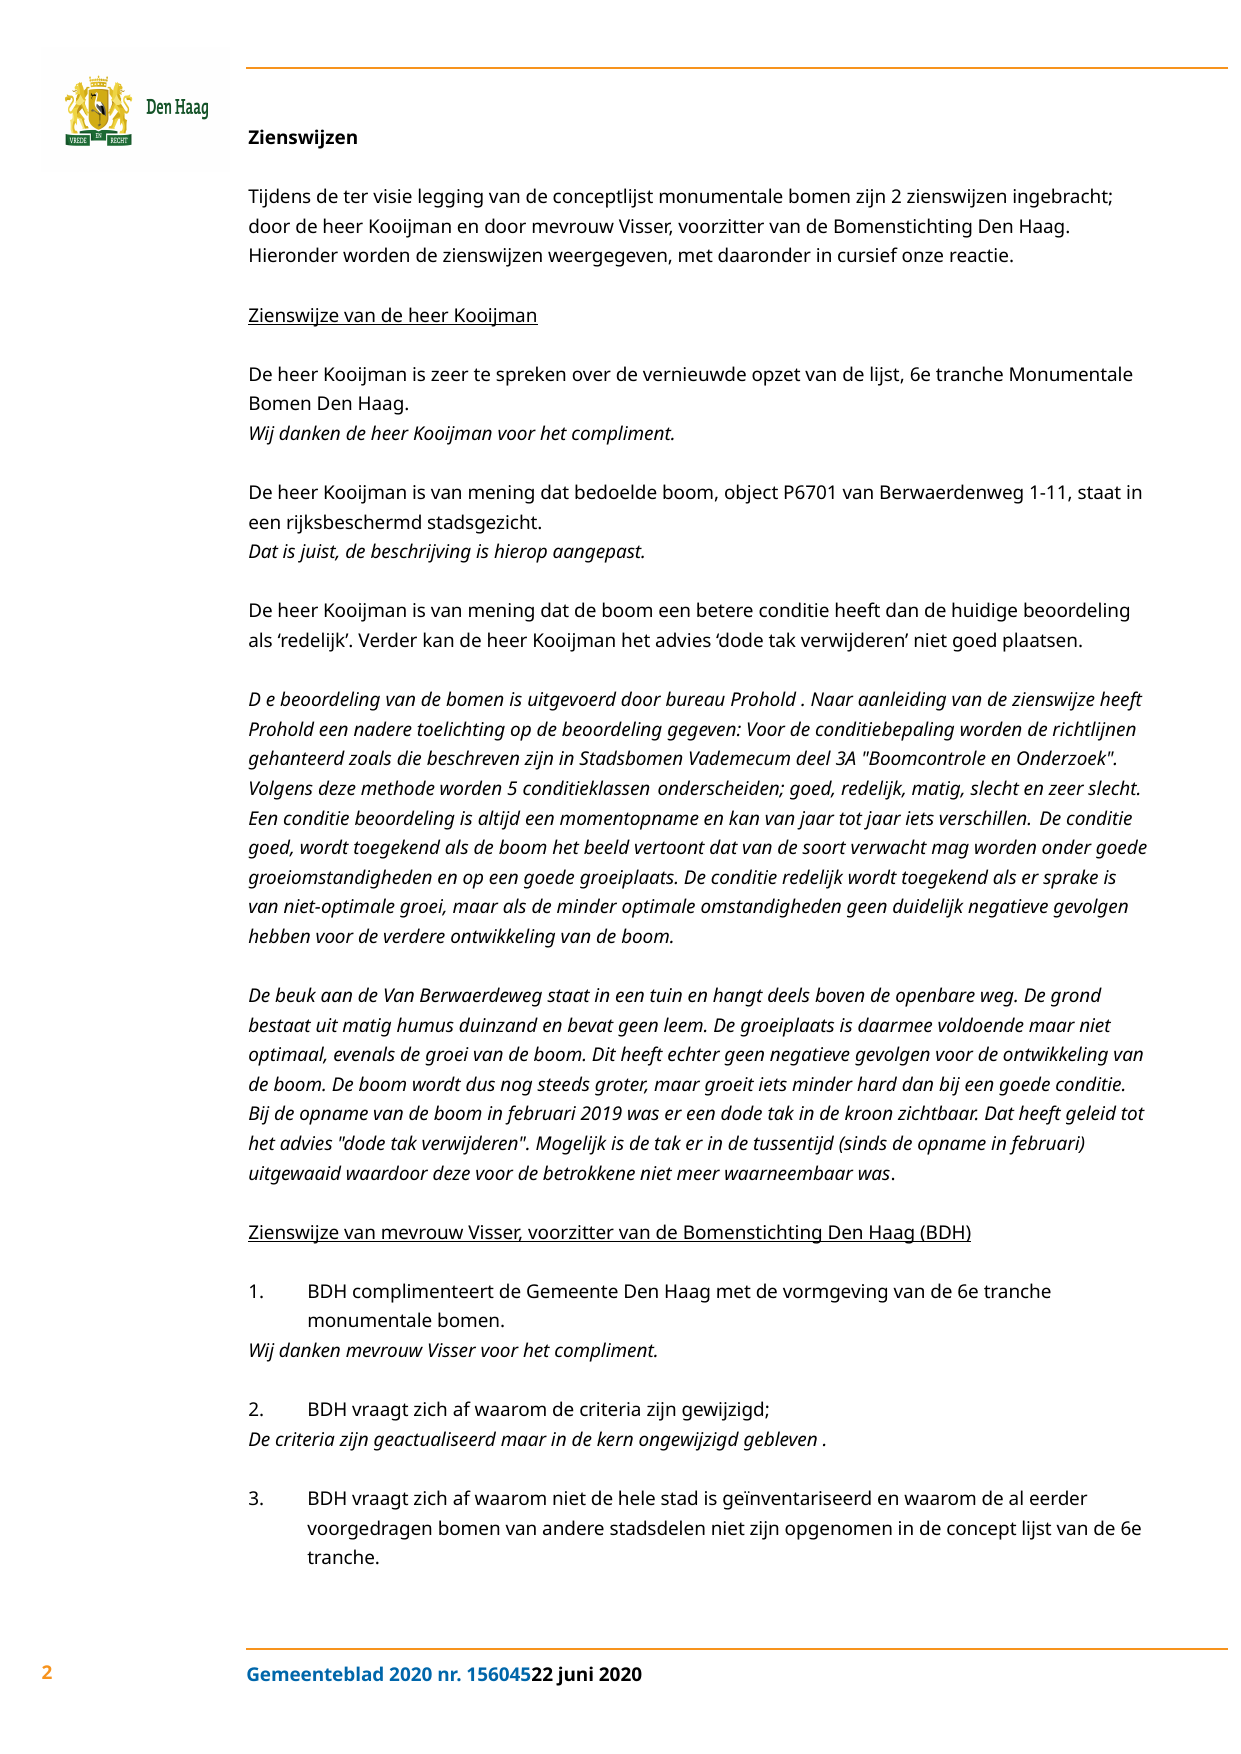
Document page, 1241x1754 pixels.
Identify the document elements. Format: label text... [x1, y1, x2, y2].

list BDH vraagt zich af waarom de criteria zijn gewijzigd; [248, 1396, 1152, 1422]
text De heer Kooijman is van mening dat bedoelde boom, object P6701 van Berwaerdenweg 1-11, staat in een rijksbeschermd stadsgezicht. [248, 479, 1152, 535]
text Wij danken de heer Kooijman voor het compliment. [248, 420, 1152, 446]
text Zienswijze van de heer Kooijman [248, 302, 1152, 328]
text D e beoordeling van de bomen is uitgevoerd door bureau Prohold . Naar aanleiding van de zienswijze heeft Prohold een nadere toelichting op de beoordeling gegeven: Voor de conditiebepaling worden de richtlijnen gehanteerd zoals die beschreven zijn in Stadsbomen Vademecum deel 3A "Boomcontrole en Onderzoek". Volgens deze methode worden 5 conditieklassen onderscheiden; goed, redelijk, matig, slecht en zeer slecht. Een conditie beoordeling is altijd een momentopname en kan van jaar tot jaar iets verschillen. De conditie goed, wordt toegekend als de boom het beeld vertoont dat van de soort verwacht mag worden onder goede groeiomstandigheden en op een goede groeiplaats. De conditie redelijk wordt toegekend als er sprake is van niet-optimale groei, maar als de minder optimale omstandigheden geen duidelijk negatieve gevolgen hebben voor de verdere ontwikkeling van de boom. [248, 686, 1152, 949]
list BDH complimenteert de Gemeente Den Haag met de vormgeving van de 6e tranche monumentale bomen. [248, 1278, 1152, 1333]
text Bij de opname van de boom in februari 2019 was er een dode tak in de kroon zichtbaar. Dat heeft geleid tot het advies "dode tak verwijderen". Mogelijk is de tak er in de tussentijd (sinds de opname in februari) uitgewaaid waardoor deze voor de betrokkene niet meer waarneembaar was. [248, 1101, 1152, 1186]
text Dat is juist, de beschrijving is hierop aangepast. [248, 538, 1152, 564]
text De heer Kooijman is zeer te spreken over de vernieuwde opzet van de lijst, 6e tranche Monumentale Bomen Den Haag. [248, 361, 1152, 416]
list BDH vraagt zich af waarom niet de hele stad is geïnventariseerd en waarom de al eerder voorgedragen bomen van andere stadsdelen niet zijn opgenomen in de concept lijst van de 6e tranche. [248, 1485, 1152, 1570]
text De beuk aan de Van Berwaerdeweg staat in een tuin en hangt deels boven de openbare weg. De grond bestaat uit matig humus duinzand en bevat geen leem. De groeiplaats is daarmee voldoende maar niet optimaal, evenals de groei van de boom. Dit heeft echter geen negatieve gevolgen voor de ontwikkeling van de boom. De boom wordt dus nog steeds groter, maar groeit iets minder hard dan bij een goede conditie. [248, 982, 1152, 1097]
text De heer Kooijman is van mening dat de boom een betere conditie heeft dan de huidige beoordeling als ‘redelijk’. Verder kan de heer Kooijman het advies ‘dode tak verwijderen’ niet goed plaatsen. [248, 598, 1152, 653]
text Tijdens de ter visie legging van de conceptlijst monumentale bomen zijn 2 zienswijzen ingebracht; door de heer Kooijman en door mevrouw Visser, voorzitter van de Bomenstichting Den Haag. Hieronder worden de zienswijzen weergegeven, met daaronder in cursief onze reactie. [248, 183, 1152, 268]
text Zienswijzen [248, 124, 1152, 150]
text Zienswijze van mevrouw Visser, voorzitter van de Bomenstichting Den Haag (BDH) [248, 1219, 1152, 1245]
picture [41, 47, 231, 172]
text Wij danken mevrouw Visser voor het compliment. [248, 1337, 1152, 1363]
text De criteria zijn geactualiseerd maar in de kern ongewijzigd gebleven . [248, 1426, 1152, 1452]
